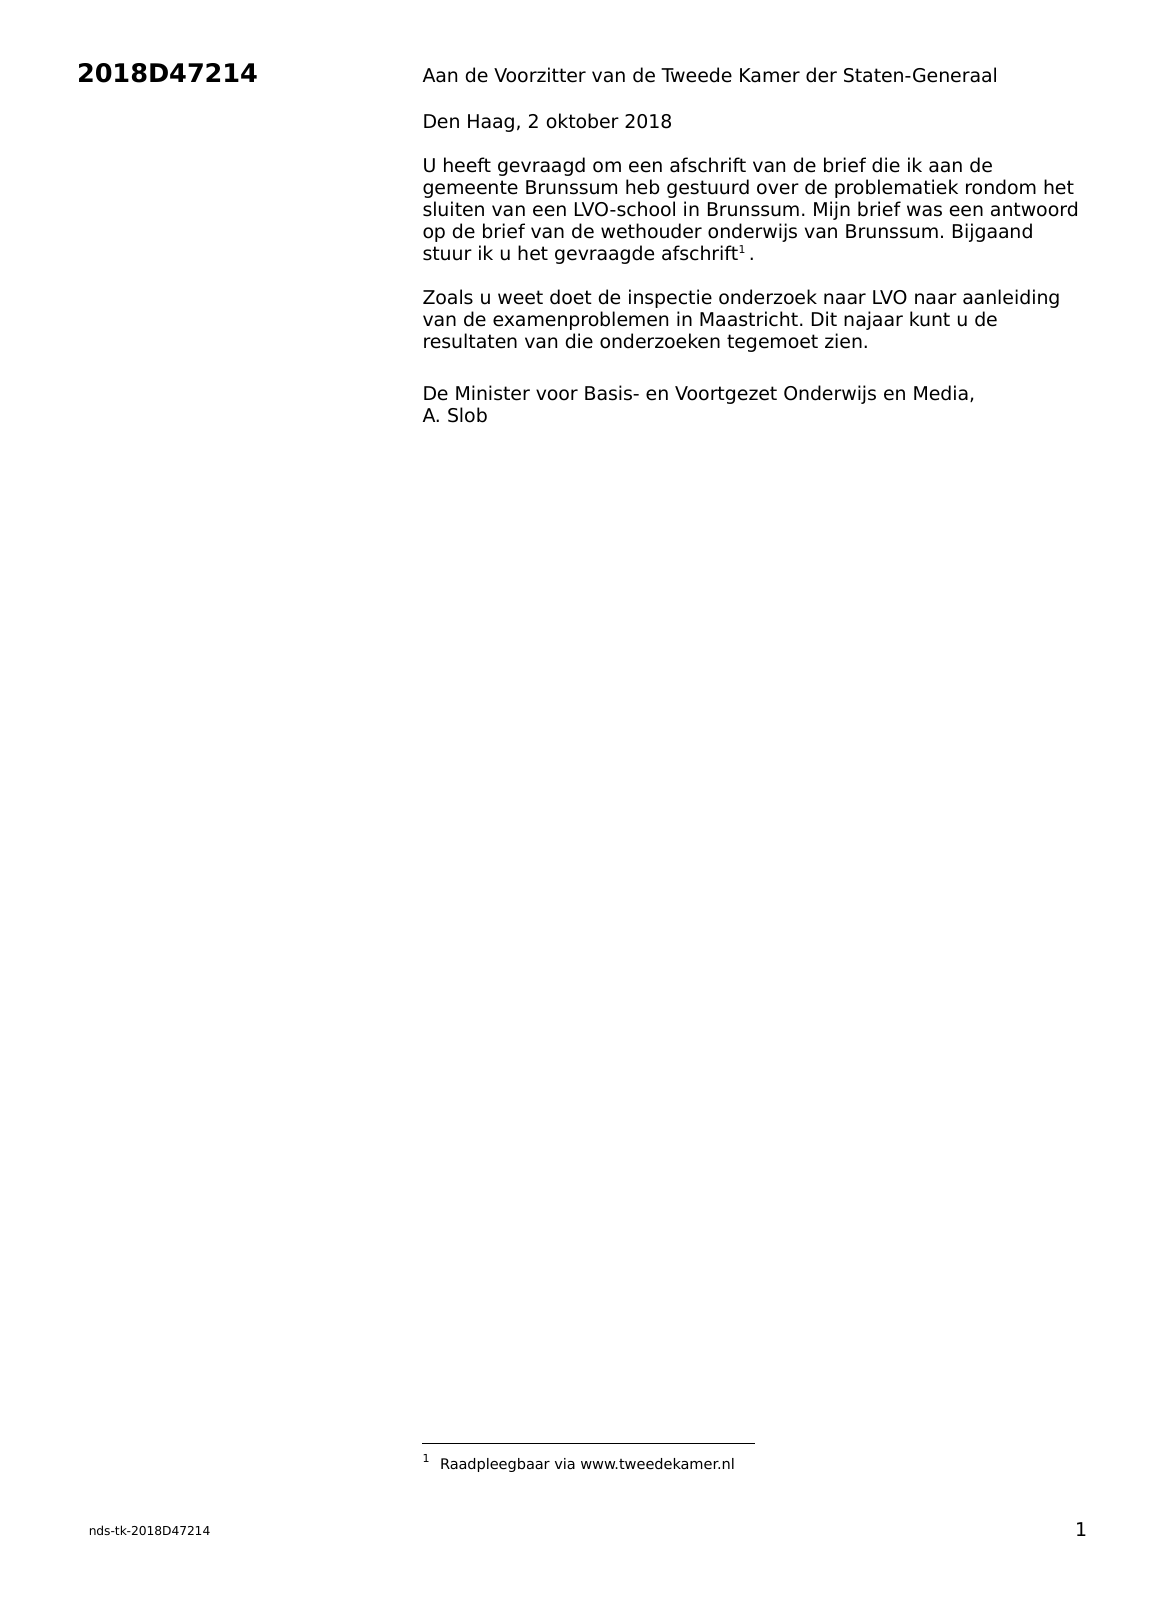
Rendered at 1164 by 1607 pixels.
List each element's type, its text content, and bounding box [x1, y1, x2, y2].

text Raadpleegbaar via www.tweedekamer.nl [422, 1452, 1087, 1474]
text nds-tk-2018D47214 [88, 1524, 323, 1538]
text 2018D47214 Aan de Voorzitter van de Tweede Kamer der Staten-Generaal [77, 59, 1087, 89]
text U heeft gevraagd om een afschrift van de brief die ik aan de gemeente Brunssum heb gestuurd over de problematiek rondom het sluiten van een LVO-school in Brunssum. Mijn brief was een antwoord op de brief van de wethouder onderwijs van Brunssum. Bijgaand stuur ik u het gevraagde afschrift. [422, 155, 1087, 265]
text Den Haag, 2 oktober 2018 [422, 111, 1087, 133]
text Zoals u weet doet de inspectie onderzoek naar LVO naar aanleiding van de examenproblemen in Maastricht. Dit najaar kunt u de resultaten van die onderzoeken tegemoet zien. [422, 287, 1087, 353]
text De Minister voor Basis- en Voortgezet Onderwijs en Media, A. Slob [422, 383, 1087, 427]
